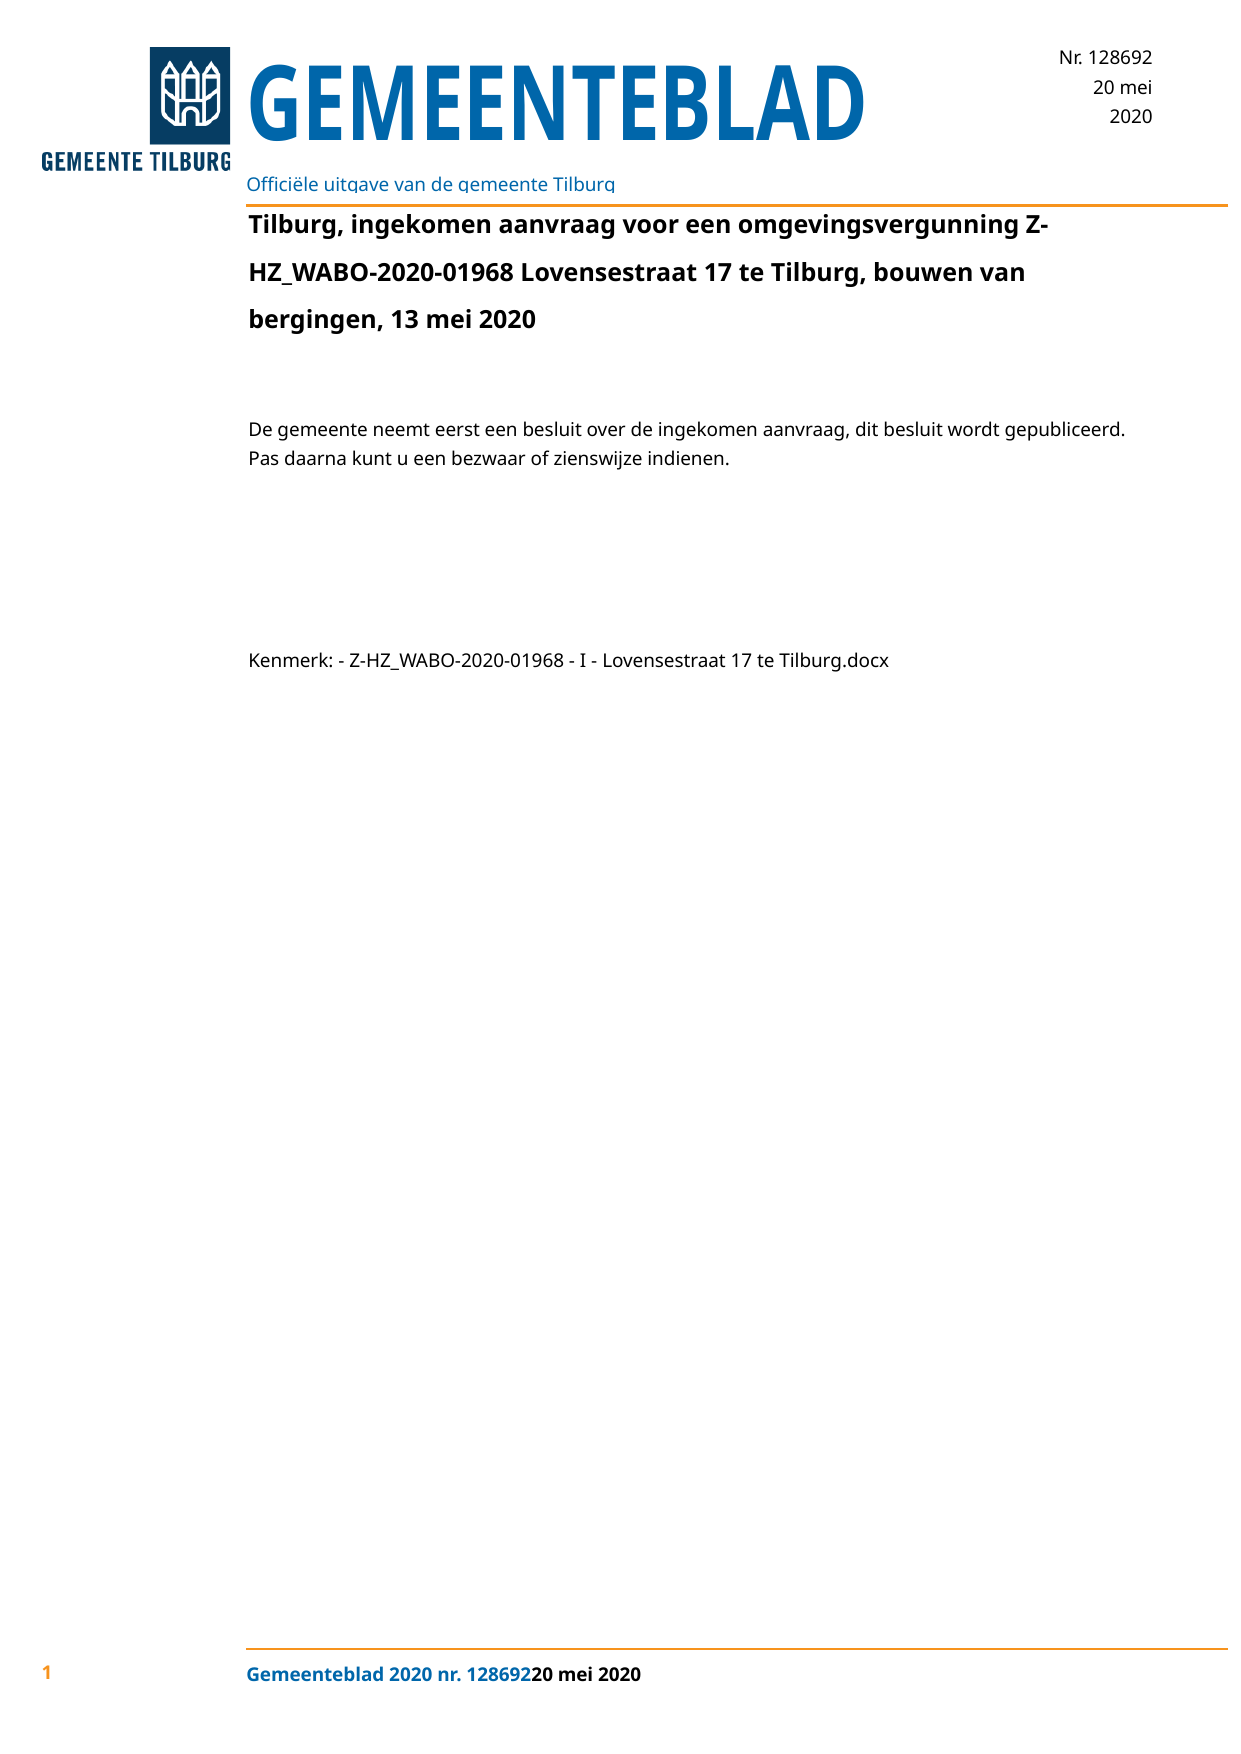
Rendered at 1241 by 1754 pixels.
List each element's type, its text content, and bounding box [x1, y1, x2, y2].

text Kenmerk: - Z-HZ_WABO-2020-01968 - I - Lovensestraat 17 te Tilburg.docx [248, 647, 1152, 673]
text De gemeente neemt eerst een besluit over de ingekomen aanvraag, dit besluit wordt gepubliceerd. Pas daarna kunt u een bezwaar of zienswijze indienen. [248, 416, 1152, 471]
text Tilburg, ingekomen aanvraag voor een omgevingsvergunning Z-HZ_WABO-2020-01968 Lovensestraat 17 te Tilburg, bouwen van bergingen, 13 mei 2020 [248, 207, 1152, 336]
picture [41, 47, 231, 172]
